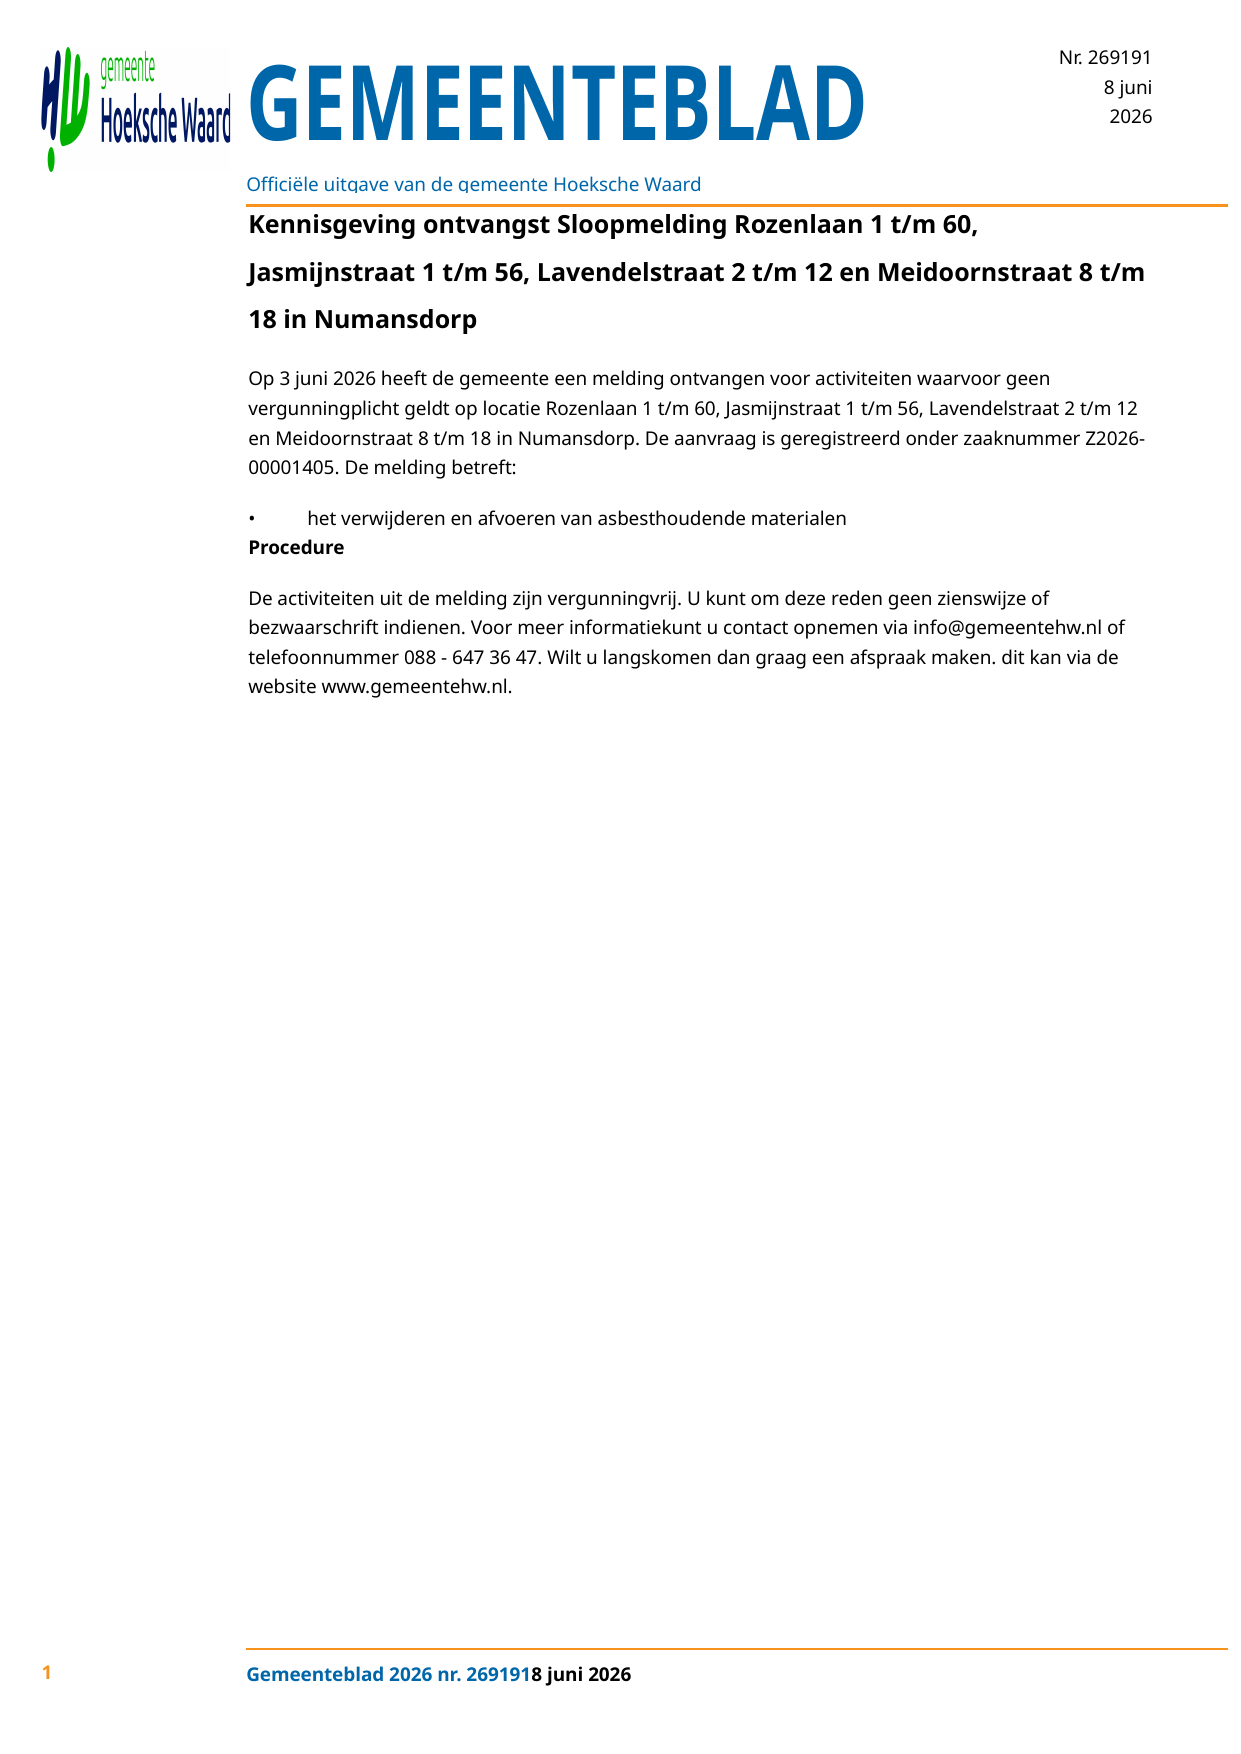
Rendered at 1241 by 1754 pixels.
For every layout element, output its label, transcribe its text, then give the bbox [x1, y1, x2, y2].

text Op 3 juni 2026 heeft de gemeente een melding ontvangen voor activiteiten waarvoor geen vergunningplicht geldt op locatie Rozenlaan 1 t/m 60, Jasmijnstraat 1 t/m 56, Lavendelstraat 2 t/m 12 en Meidoornstraat 8 t/m 18 in Numansdorp. De aanvraag is geregistreerd onder zaaknummer Z2026-00001405. De melding betreft: [248, 366, 1152, 480]
text De activiteiten uit de melding zijn vergunningvrij. U kunt om deze reden geen zienswijze of bezwaarschrift indienen. Voor meer informatiekunt u contact opnemen via info@gemeentehw.nl of telefoonnummer 088 - 647 36 47. Wilt u langskomen dan graag een afspraak maken. dit kan via de website www.gemeentehw.nl. [248, 585, 1152, 699]
text Procedure [248, 534, 1152, 560]
text Kennisgeving ontvangst Sloopmelding Rozenlaan 1 t/m 60, Jasmijnstraat 1 t/m 56, Lavendelstraat 2 t/m 12 en Meidoornstraat 8 t/m 18 in Numansdorp [248, 207, 1152, 336]
list het verwijderen en afvoeren van asbesthoudende materialen [248, 505, 1152, 530]
picture [41, 47, 231, 172]
